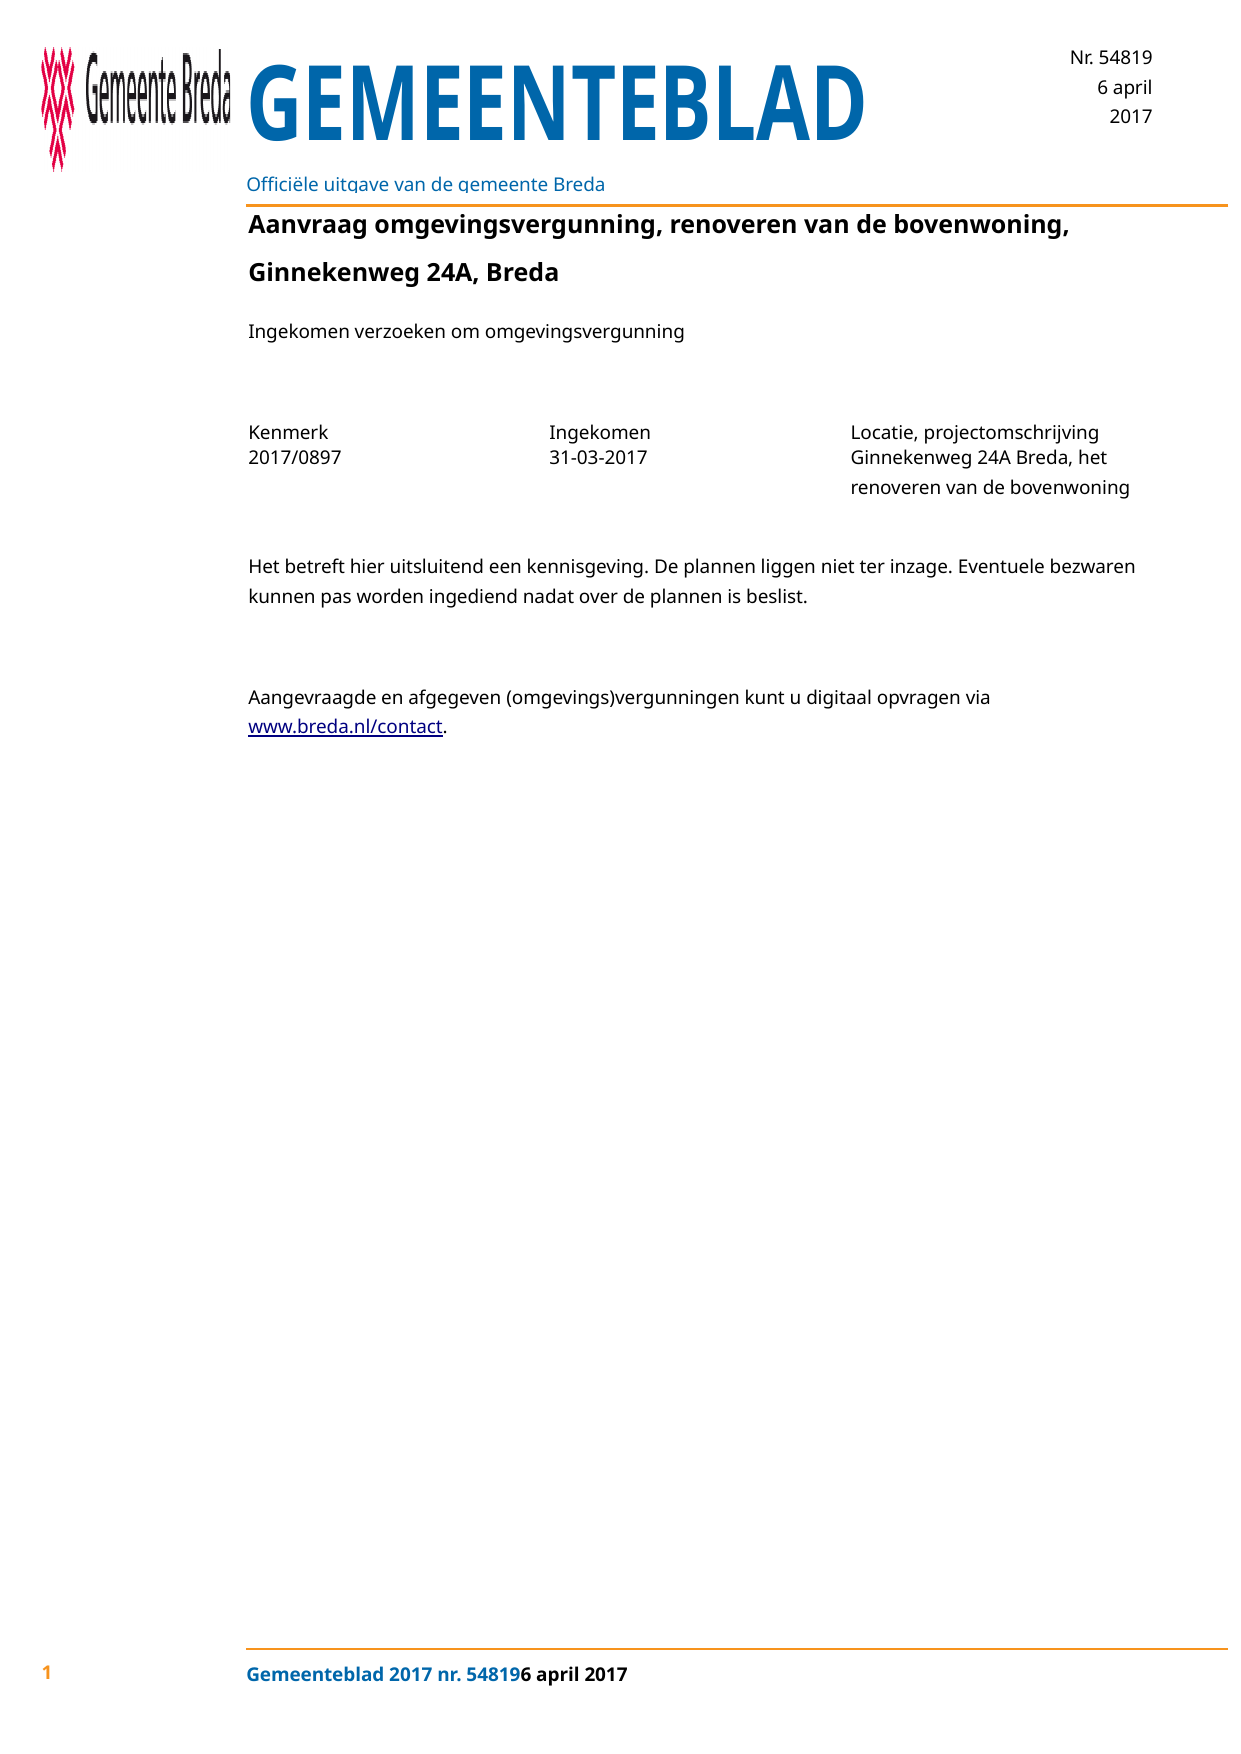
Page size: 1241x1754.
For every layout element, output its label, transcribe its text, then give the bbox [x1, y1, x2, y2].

table_header Ingekomen [549, 419, 850, 444]
text Het betreft hier uitsluitend een kennisgeving. De plannen liggen niet ter inzage. Eventuele bezwaren kunnen pas worden ingediend nadat over de plannen is beslist. [248, 553, 1152, 609]
text Aanvraag omgevingsvergunning, renoveren van de bovenwoning, Ginnekenweg 24A, Breda [248, 207, 1152, 288]
table_cell Ginnekenweg 24A Breda, het renoveren van de bovenwoning [850, 445, 1152, 500]
picture [41, 47, 231, 172]
table_header Kenmerk [248, 419, 549, 444]
text Ingekomen verzoeken om omgevingsvergunning [248, 318, 1152, 344]
text Aangevraagde en afgegeven (omgevings)vergunningen kunt u digitaal opvragen via www.breda.nl/contact. [248, 684, 1152, 739]
table_header Locatie, projectomschrijving [850, 419, 1152, 444]
table_cell 31-03-2017 [549, 445, 850, 500]
table_cell 2017/0897 [248, 445, 549, 500]
